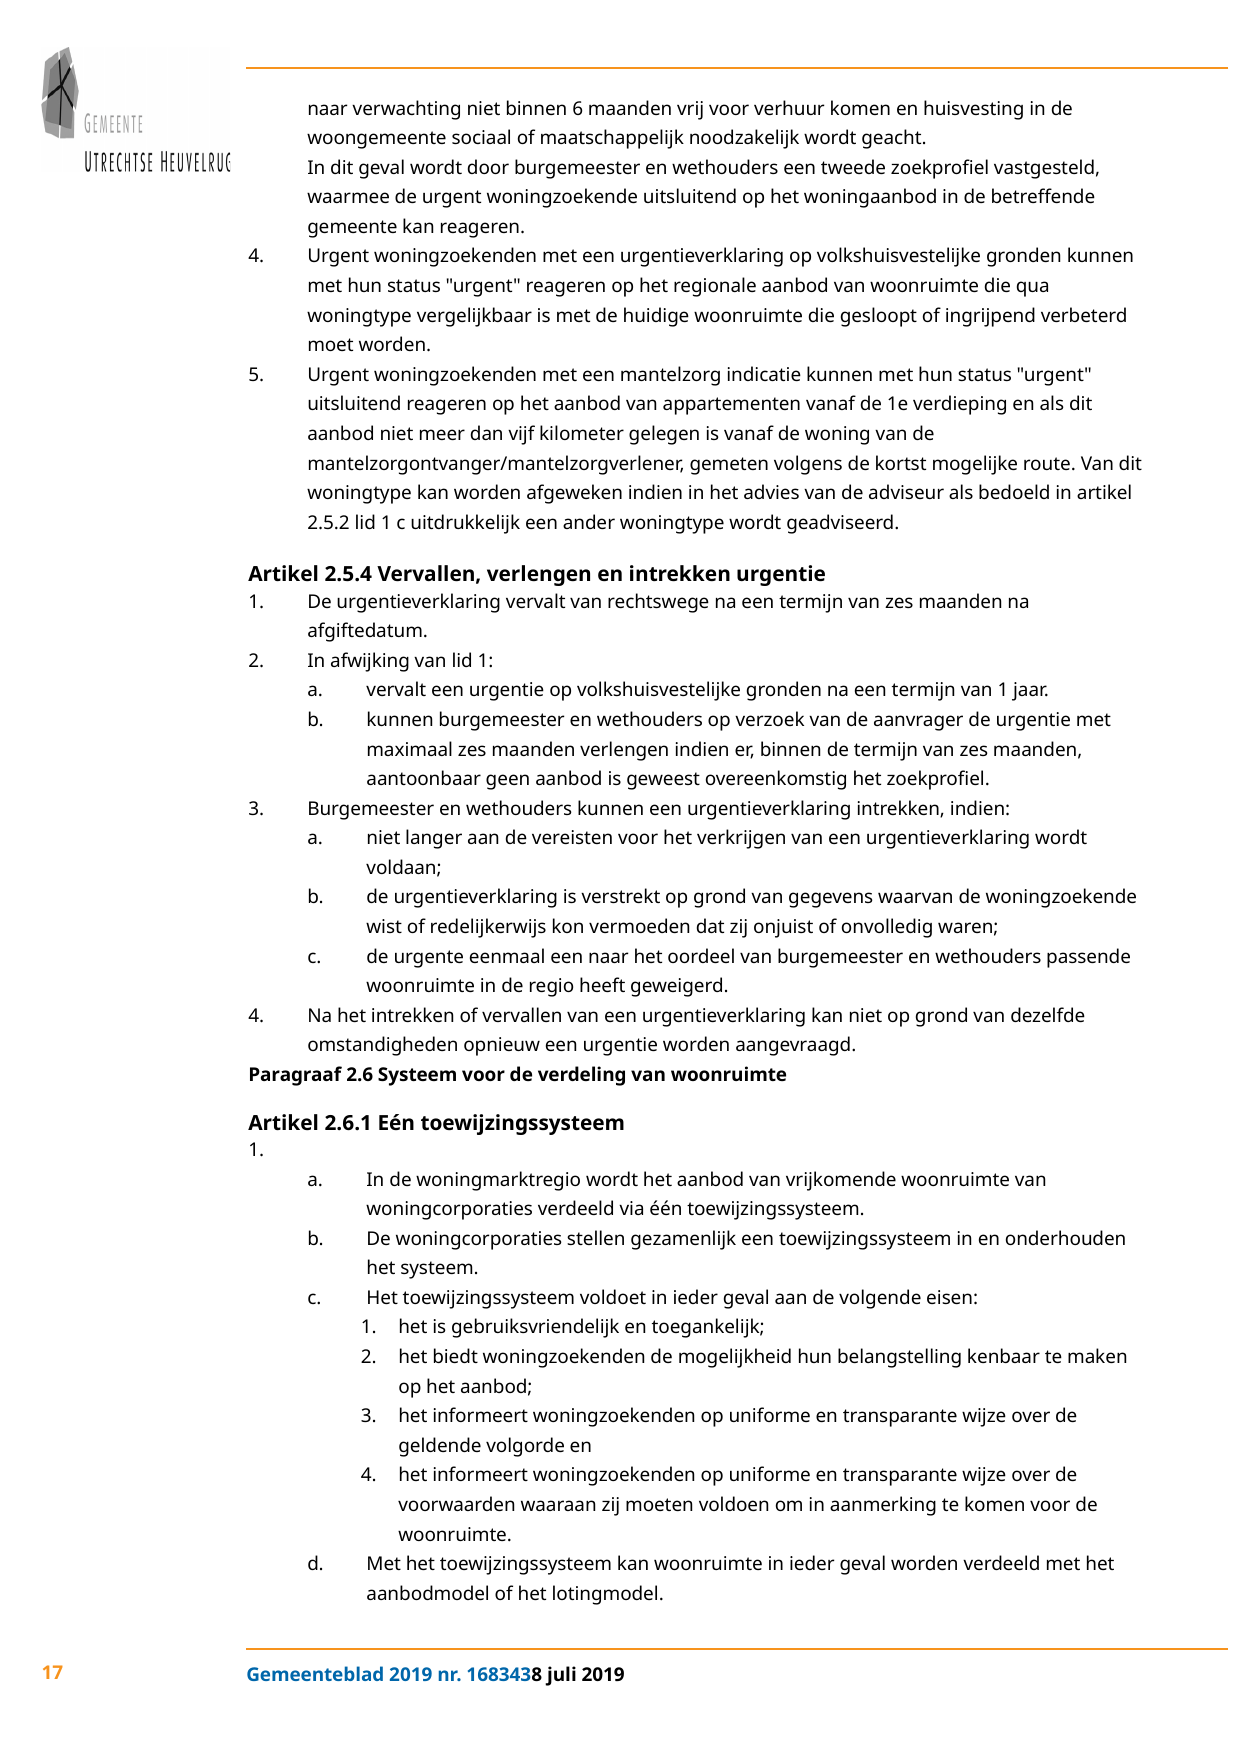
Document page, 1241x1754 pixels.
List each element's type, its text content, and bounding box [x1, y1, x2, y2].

list In dit geval wordt door burgemeester en wethouders een tweede zoekprofiel vastgesteld, waarmee de urgent woningzoekende uitsluitend op het woningaanbod in de betreffende gemeente kan reageren. [248, 154, 1152, 239]
list vervalt een urgentie op volkshuisvestelijke gronden na een termijn van 1 jaar. [307, 677, 1152, 702]
list In de woningmarktregio wordt het aanbod van vrijkomende woonruimte van woningcorporaties verdeeld via één toewijzingssysteem. [307, 1166, 1152, 1221]
list Met het toewijzingssysteem kan woonruimte in ieder geval worden verdeeld met het aanbodmodel of het lotingmodel. [307, 1550, 1152, 1606]
list Het toewijzingssysteem voldoet in ieder geval aan de volgende eisen: [307, 1284, 1152, 1310]
text Artikel 2.6.1 Eén toewijzingssysteem [248, 1108, 1152, 1136]
list de urgentieverklaring is verstrekt op grond van gegevens waarvan de woningzoekende wist of redelijkerwijs kon vermoeden dat zij onjuist of onvolledig waren; [307, 884, 1152, 939]
list In afwijking van lid 1: [248, 647, 1152, 673]
list het biedt woningzoekenden de mogelijkheid hun belangstelling kenbaar te maken op het aanbod; [361, 1343, 1152, 1398]
list niet langer aan de vereisten voor het verkrijgen van een urgentieverklaring wordt voldaan; [307, 824, 1152, 880]
list De urgentieverklaring vervalt van rechtswege na een termijn van zes maanden na afgiftedatum. [248, 588, 1152, 643]
list het informeert woningzoekenden op uniforme en transparante wijze over de geldende volgorde en [361, 1402, 1152, 1458]
list Urgent woningzoekenden met een mantelzorg indicatie kunnen met hun status "urgent" uitsluitend reageren op het aanbod van appartementen vanaf de 1e verdieping en als dit aanbod niet meer dan vijf kilometer gelegen is vanaf de woning van de mantelzorgontvanger/mantelzorgverlener, gemeten volgens de kortst mogelijke route. Van dit woningtype kan worden afgeweken indien in het advies van de adviseur als bedoeld in artikel 2.5.2 lid 1 c uitdrukkelijk een ander woningtype wordt geadviseerd. [248, 361, 1152, 535]
list De woningcorporaties stellen gezamenlijk een toewijzingssysteem in en onderhouden het systeem. [307, 1225, 1152, 1280]
list Burgemeester en wethouders kunnen een urgentieverklaring intrekken, indien: [248, 795, 1152, 821]
list naar verwachting niet binnen 6 maanden vrij voor verhuur komen en huisvesting in de woongemeente sociaal of maatschappelijk noodzakelijk wordt geacht. [248, 95, 1152, 150]
list kunnen burgemeester en wethouders op verzoek van de aanvrager de urgentie met maximaal zes maanden verlengen indien er, binnen de termijn van zes maanden, aantoonbaar geen aanbod is geweest overeenkomstig het zoekprofiel. [307, 706, 1152, 791]
list de urgente eenmaal een naar het oordeel van burgemeester en wethouders passende woonruimte in de regio heeft geweigerd. [307, 943, 1152, 998]
list het is gebruiksvriendelijk en toegankelijk; [361, 1314, 1152, 1339]
list Na het intrekken of vervallen van een urgentieverklaring kan niet op grond van dezelfde omstandigheden opnieuw een urgentie worden aangevraagd. [248, 1002, 1152, 1057]
list Urgent woningzoekenden met een urgentieverklaring op volkshuisvestelijke gronden kunnen met hun status "urgent" reageren op het regionale aanbod van woonruimte die qua woningtype vergelijkbaar is met de huidige woonruimte die gesloopt of ingrijpend verbeterd moet worden. [248, 243, 1152, 357]
list het informeert woningzoekenden op uniforme en transparante wijze over de voorwaarden waaraan zij moeten voldoen om in aanmerking te komen voor de woonruimte. [361, 1462, 1152, 1546]
text Artikel 2.5.4 Vervallen, verlengen en intrekken urgentie [248, 559, 1152, 588]
text Paragraaf 2.6 Systeem voor de verdeling van woonruimte [248, 1061, 1152, 1087]
picture [41, 47, 231, 172]
